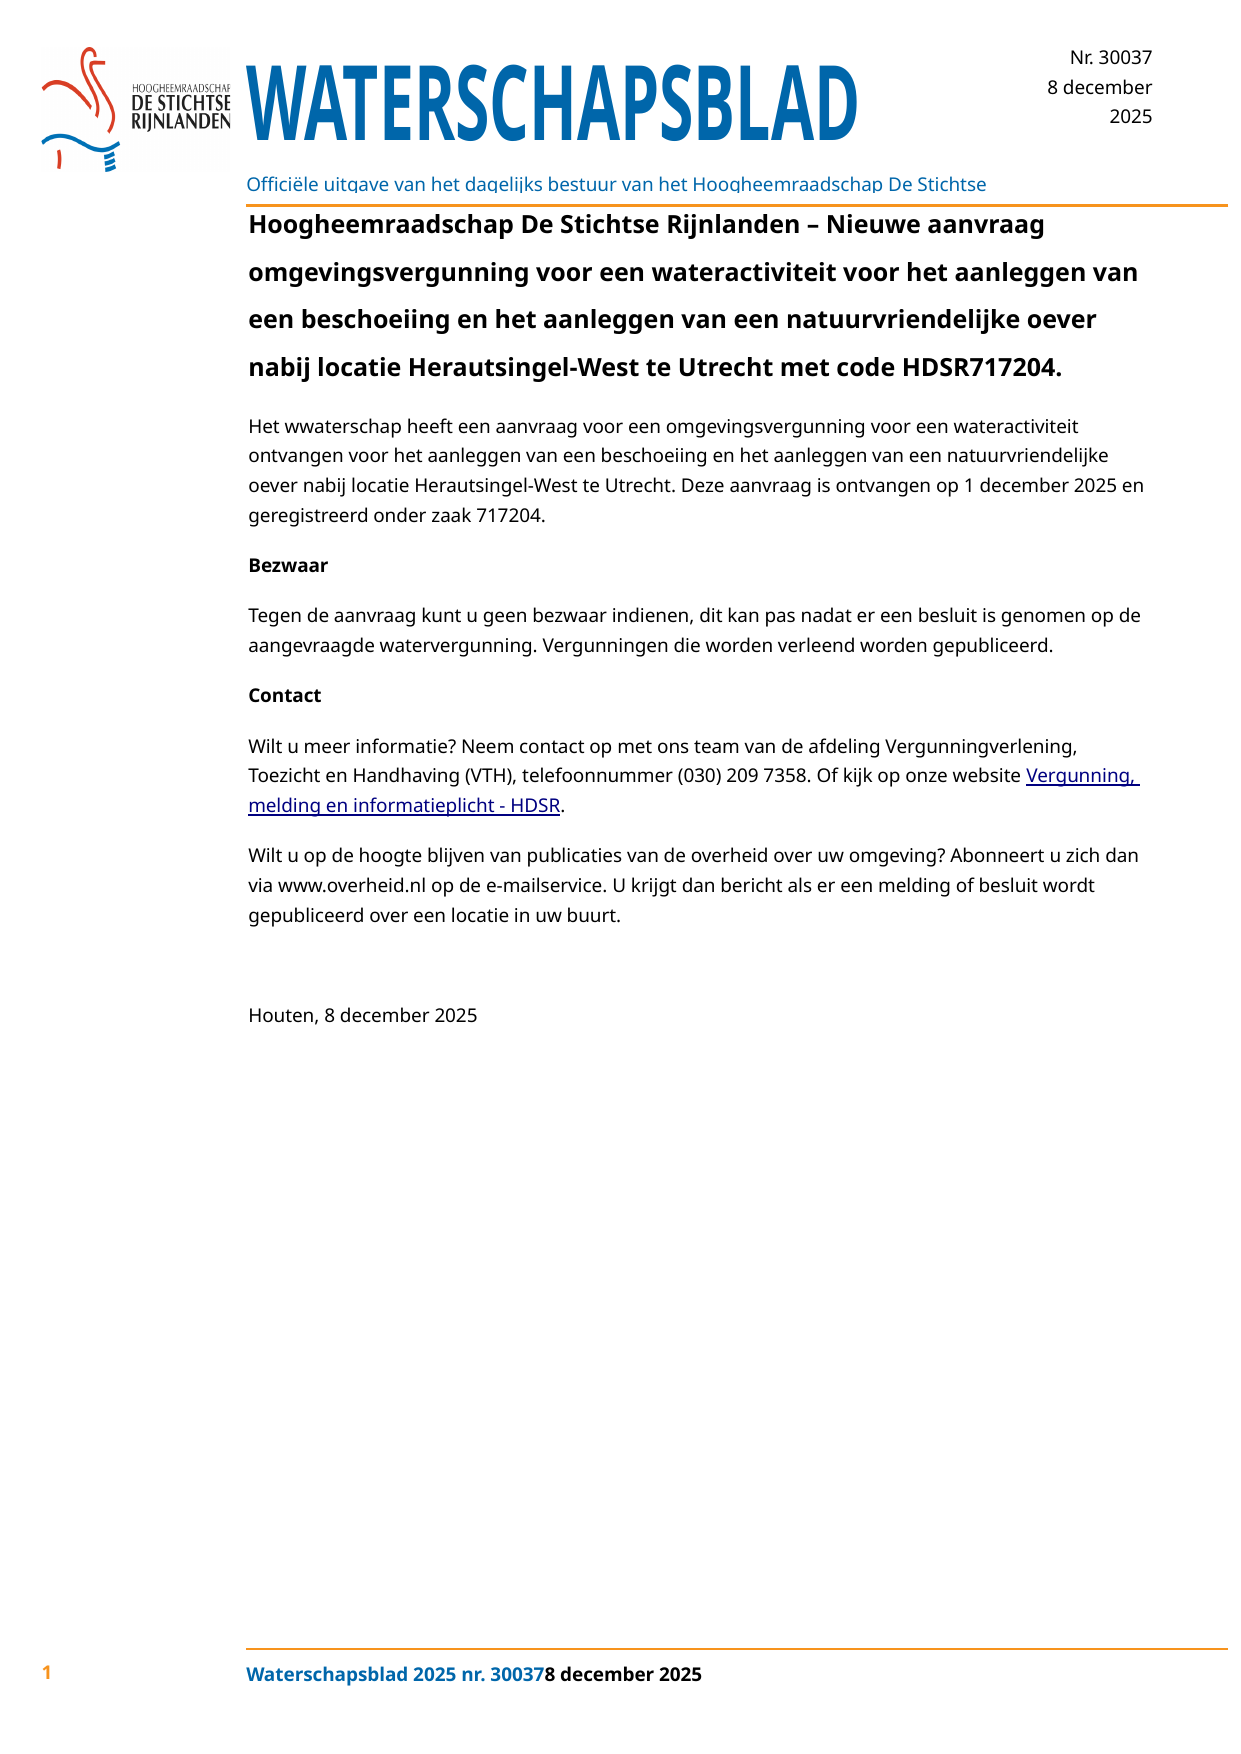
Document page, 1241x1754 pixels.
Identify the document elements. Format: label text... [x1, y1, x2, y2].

text Contact [248, 683, 1152, 708]
text Hoogheemraadschap De Stichtse Rijnlanden – Nieuwe aanvraag omgevingsvergunning voor een wateractiviteit voor het aanleggen van een beschoeiing en het aanleggen van een natuurvriendelijke oever nabij locatie Herautsingel-West te Utrecht met code HDSR717204. [248, 207, 1152, 384]
text Het wwaterschap heeft een aanvraag voor een omgevingsvergunning voor een wateractiviteit ontvangen voor het aanleggen van een beschoeiing en het aanleggen van een natuurvriendelijke oever nabij locatie Herautsingel-West te Utrecht. Deze aanvraag is ontvangen op 1 december 2025 en geregistreerd onder zaak 717204. [248, 413, 1152, 528]
text Tegen de aanvraag kunt u geen bezwaar indienen, dit kan pas nadat er een besluit is genomen op de aangevraagde watervergunning. Vergunningen die worden verleend worden gepubliceerd. [248, 603, 1152, 658]
text Bezwaar [248, 552, 1152, 578]
picture [41, 47, 231, 172]
text Houten, 8 december 2025 [248, 1003, 1152, 1028]
text Wilt u op de hoogte blijven van publicaties van de overheid over uw omgeving? Abonneert u zich dan via www.overheid.nl op de e-mailservice. U krijgt dan bericht als er een melding of besluit wordt gepubliceerd over een locatie in uw buurt. [248, 843, 1152, 928]
text Wilt u meer informatie? Neem contact op met ons team van de afdeling Vergunningverlening, Toezicht en Handhaving (VTH), telefoonnummer (030) 209 7358. Of kijk op onze website Vergunning, melding en informatieplicht - HDSR. [248, 733, 1152, 818]
